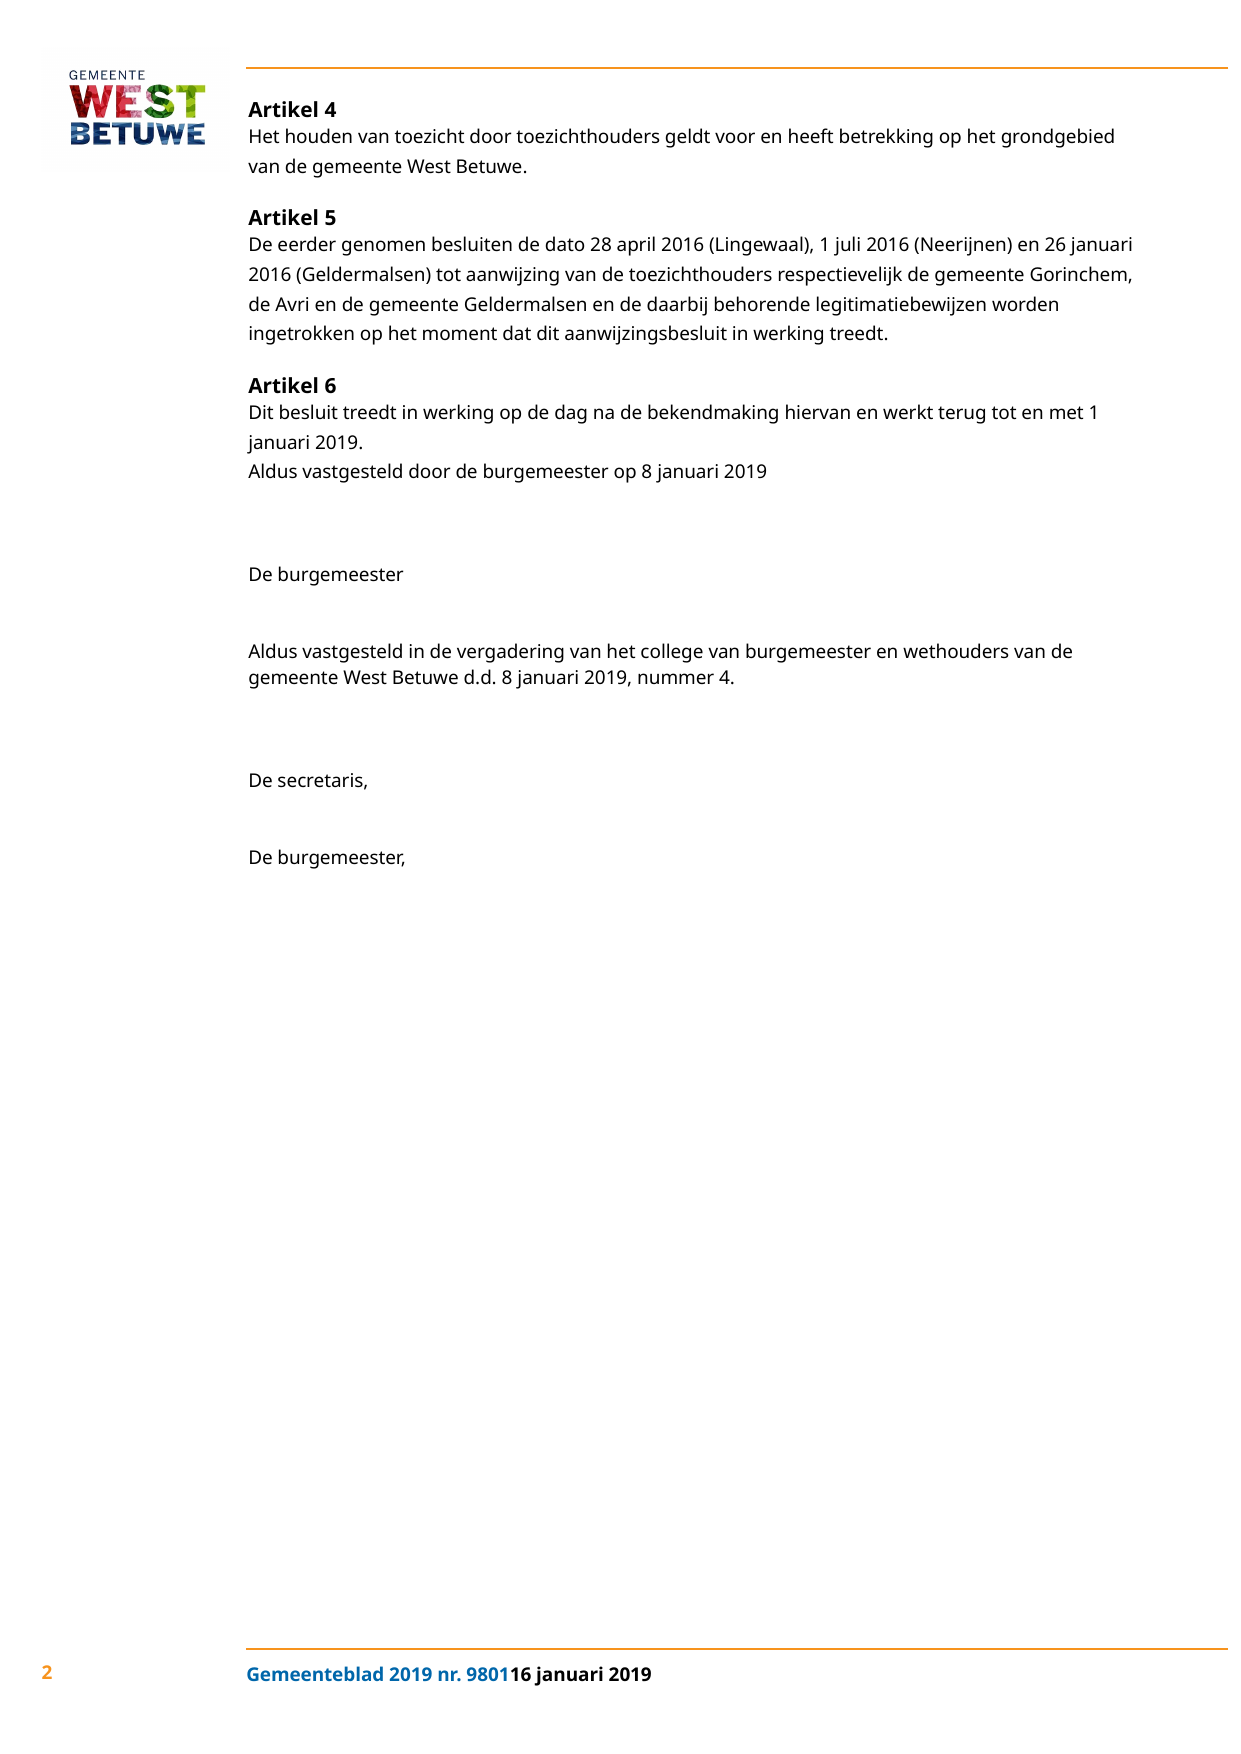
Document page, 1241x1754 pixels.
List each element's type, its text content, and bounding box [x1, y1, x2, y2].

text De burgemeester [248, 561, 1152, 587]
text Het houden van toezicht door toezichthouders geldt voor en heeft betrekking op het grondgebied van de gemeente West Betuwe. [248, 123, 1152, 178]
text De eerder genomen besluiten de dato 28 april 2016 (Lingewaal), 1 juli 2016 (Neerijnen) en 26 januari 2016 (Geldermalsen) tot aanwijzing van de toezichthouders respectievelijk de gemeente Gorinchem, de Avri en de gemeente Geldermalsen en de daarbij behorende legitimatiebewijzen worden ingetrokken op het moment dat dit aanwijzingsbesluit in werking treedt. [248, 232, 1152, 346]
text Dit besluit treedt in werking op de dag na de bekendmaking hiervan en werkt terug tot en met 1 januari 2019. [248, 399, 1152, 454]
text Aldus vastgesteld in de vergadering van het college van burgemeester en wethouders van de gemeente West Betuwe d.d. 8 januari 2019, nummer 4. [248, 638, 1152, 690]
text Aldus vastgesteld door de burgemeester op 8 januari 2019 [248, 458, 1152, 484]
text Artikel 4 [248, 95, 1152, 123]
text De burgemeester, [248, 844, 1152, 870]
text Artikel 6 [248, 371, 1152, 399]
picture [41, 47, 231, 172]
text Artikel 5 [248, 203, 1152, 232]
text De secretaris, [248, 767, 1152, 793]
